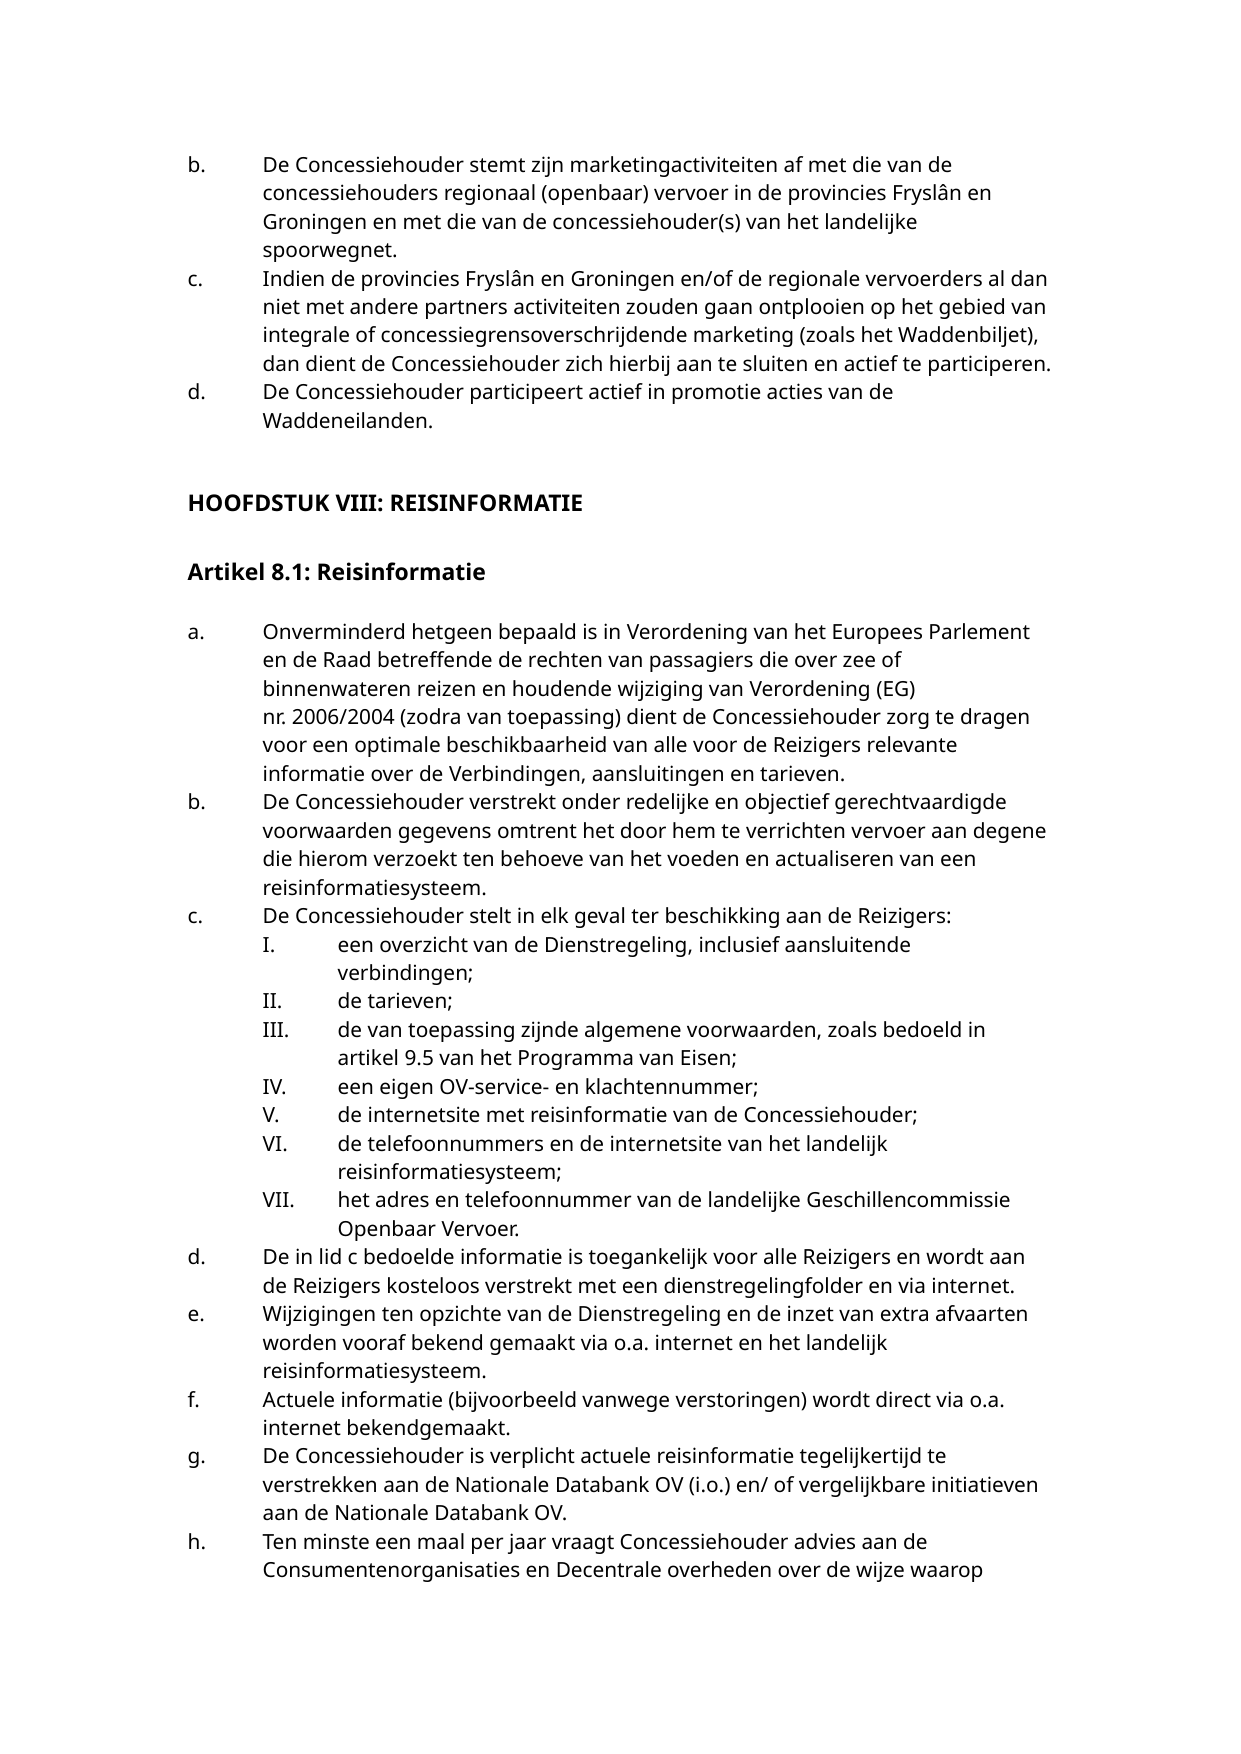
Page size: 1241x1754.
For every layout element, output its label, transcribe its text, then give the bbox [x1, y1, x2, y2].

list een eigen OV-service- en klachtennummer; [262, 1072, 1053, 1100]
list De Concessiehouder is verplicht actuele reisinformatie tegelijkertijd te verstrekken aan de Nationale Databank OV (i.o.) en/ of vergelijkbare initiatieven aan de Nationale Databank OV. [187, 1442, 1053, 1527]
list De Concessiehouder verstrekt onder redelijke en objectief gerechtvaardigde voorwaarden gegevens omtrent het door hem te verrichten vervoer aan degene die hierom verzoekt ten behoeve van het voeden en actualiseren van een reisinformatiesysteem. [187, 787, 1053, 901]
list de telefoonnummers en de internetsite van het landelijk reisinformatiesysteem; [262, 1129, 1053, 1186]
list De in lid c bedoelde informatie is toegankelijk voor alle Reizigers en wordt aan de Reizigers kosteloos verstrekt met een dienstregelingfolder en via internet. [187, 1242, 1053, 1299]
subtitle HOOFDSTUK VIII: REISINFORMATIE [187, 487, 1053, 518]
list De Concessiehouder stelt in elk geval ter beschikking aan de Reizigers: [187, 901, 1053, 930]
list Actuele informatie (bijvoorbeeld vanwege verstoringen) wordt direct via o.a. internet bekendgemaakt. [187, 1385, 1053, 1442]
list een overzicht van de Dienstregeling, inclusief aansluitende verbindingen; [262, 930, 1053, 987]
list De Concessiehouder participeert actief in promotie acties van de Waddeneilanden. [187, 377, 1053, 434]
list De Concessiehouder stemt zijn marketingactiviteiten af met die van de concessiehouders regionaal (openbaar) vervoer in de provincies Fryslân en Groningen en met die van de concessiehouder(s) van het landelijke spoorwegnet. [187, 150, 1053, 264]
list Onverminderd hetgeen bepaald is in Verordening van het Europees Parlement en de Raad betreffende de rechten van passagiers die over zee of binnenwateren reizen en houdende wijziging van Verordening (EG) nr. 2006/2004 (zodra van toepassing) dient de Concessiehouder zorg te dragen voor een optimale beschikbaarheid van alle voor de Reizigers relevante informatie over de Verbindingen, aansluitingen en tarieven. [187, 617, 1053, 787]
list de internetsite met reisinformatie van de Concessiehouder; [262, 1100, 1053, 1129]
list Indien de provincies Fryslân en Groningen en/of de regionale vervoerders al dan niet met andere partners activiteiten zouden gaan ontplooien op het gebied van integrale of concessiegrensoverschrijdende marketing (zoals het Waddenbiljet), dan dient de Concessiehouder zich hierbij aan te sluiten en actief te participeren. [187, 264, 1053, 377]
list de van toepassing zijnde algemene voorwaarden, zoals bedoeld in artikel 9.5 van het Programma van Eisen; [262, 1015, 1053, 1072]
list het adres en telefoonnummer van de landelijke Geschillencommissie Openbaar Vervoer. [262, 1186, 1053, 1242]
list Wijzigingen ten opzichte van de Dienstregeling en de inzet van extra afvaarten worden vooraf bekend gemaakt via o.a. internet en het landelijk reisinformatiesysteem. [187, 1299, 1053, 1385]
subtitle Artikel 8.1: Reisinformatie [187, 556, 1053, 587]
list de tarieven; [262, 987, 1053, 1015]
list Ten minste een maal per jaar vraagt Concessiehouder advies aan de Consumentenorganisaties en Decentrale overheden over de wijze waarop [187, 1527, 1053, 1584]
